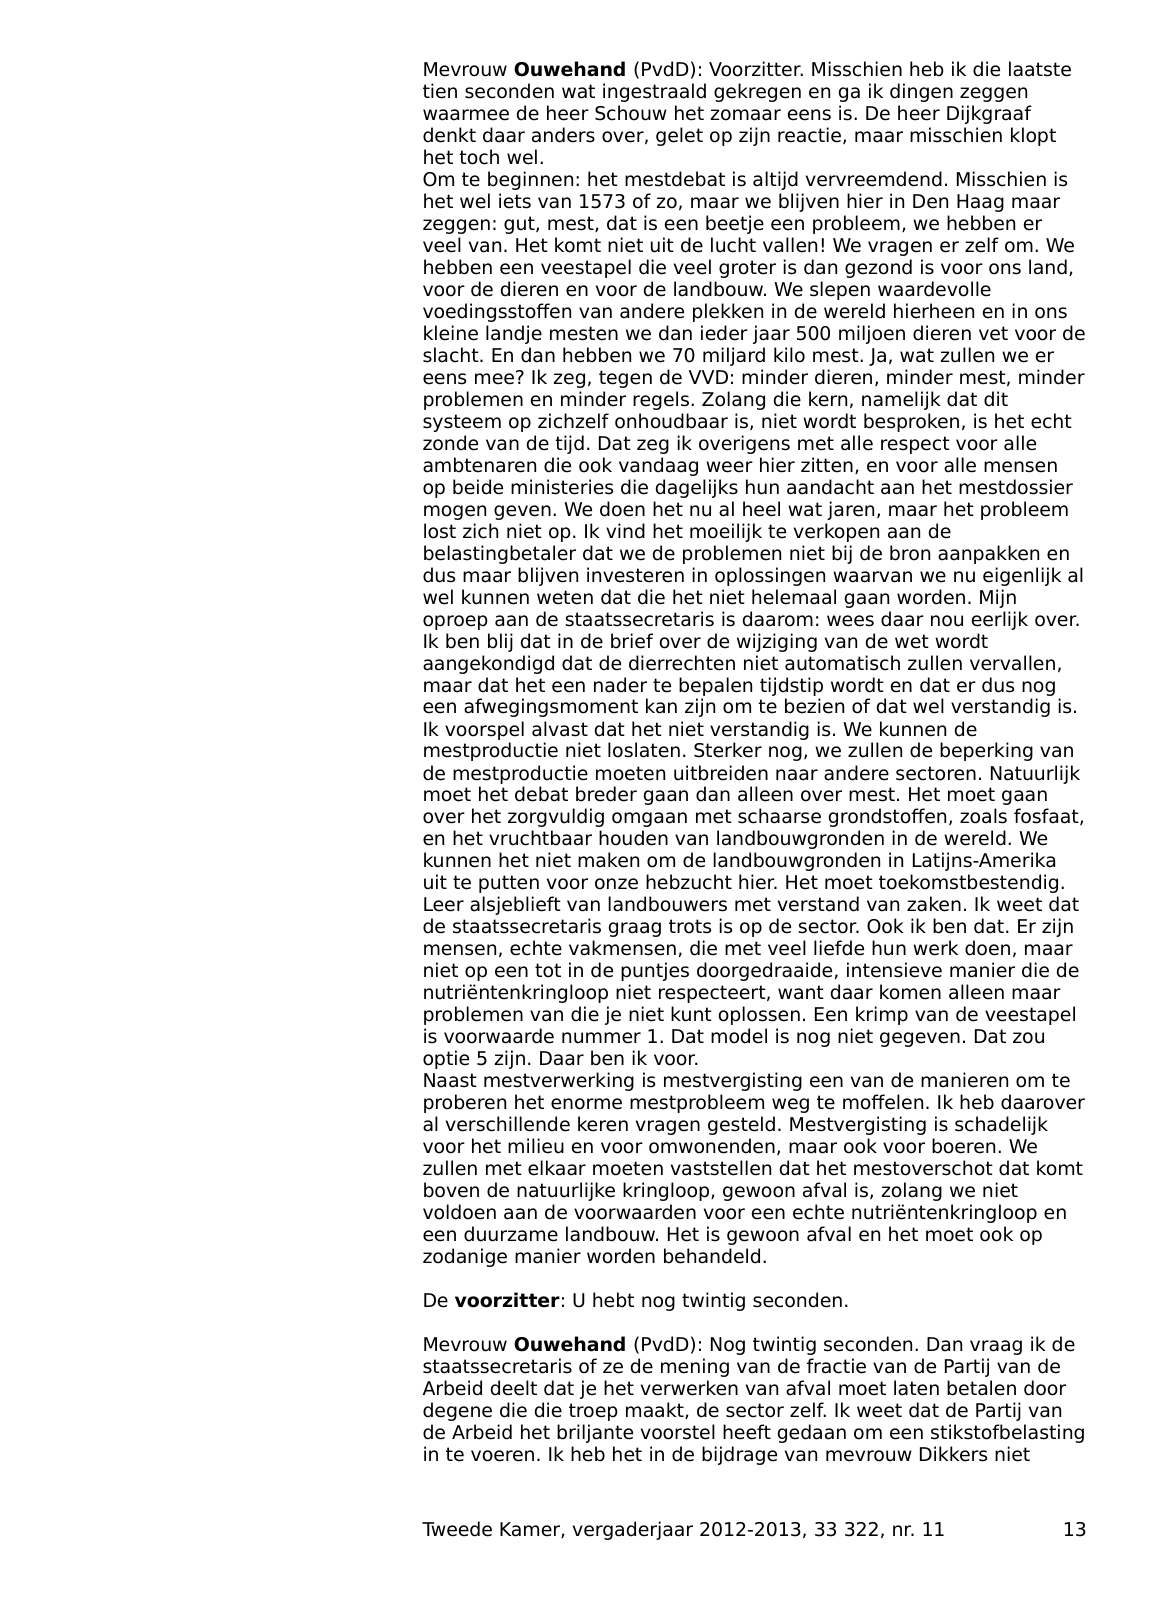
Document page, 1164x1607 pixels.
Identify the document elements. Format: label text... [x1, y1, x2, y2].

text Ik ben blij dat in de brief over de wijziging van de wet wordt aangekondigd dat de dierrechten niet automatisch zullen vervallen, maar dat het een nader te bepalen tijdstip wordt en dat er dus nog een afwegingsmoment kan zijn om te bezien of dat wel verstandig is. Ik voorspel alvast dat het niet verstandig is. We kunnen de mestproductie niet loslaten. Sterker nog, we zullen de beperking van de mestproductie moeten uitbreiden naar andere sectoren. Natuurlijk moet het debat breder gaan dan alleen over mest. Het moet gaan over het zorgvuldig omgaan met schaarse grondstoffen, zoals fosfaat, en het vruchtbaar houden van landbouwgronden in de wereld. We kunnen het niet maken om de landbouwgronden in Latijns-Amerika uit te putten voor onze hebzucht hier. Het moet toekomstbestendig. Leer alsjeblieft van landbouwers met verstand van zaken. Ik weet dat de staatssecretaris graag trots is op de sector. Ook ik ben dat. Er zijn mensen, echte vakmensen, die met veel liefde hun werk doen, maar niet op een tot in de puntjes doorgedraaide, intensieve manier die de nutriëntenkringloop niet respecteert, want daar komen alleen maar problemen van die je niet kunt oplossen. Een krimp van de veestapel is voorwaarde nummer 1. Dat model is nog niet gegeven. Dat zou optie 5 zijn. Daar ben ik voor. [422, 631, 1087, 1070]
text Mevrouw Ouwehand (PvdD): Voorzitter. Misschien heb ik die laatste tien seconden wat ingestraald gekregen en ga ik dingen zeggen waarmee de heer Schouw het zomaar eens is. De heer Dijkgraaf denkt daar anders over, gelet op zijn reactie, maar misschien klopt het toch wel. [422, 59, 1087, 169]
text Mevrouw Ouwehand (PvdD): Nog twintig seconden. Dan vraag ik de staatssecretaris of ze de mening van de fractie van de Partij van de Arbeid deelt dat je het verwerken van afval moet laten betalen door degene die die troep maakt, de sector zelf. Ik weet dat de Partij van de Arbeid het briljante voorstel heeft gedaan om een stikstofbelasting in te voeren. Ik heb het in de bijdrage van mevrouw Dikkers niet [422, 1334, 1087, 1466]
text De voorzitter: U hebt nog twintig seconden. [422, 1290, 1087, 1312]
text Naast mestverwerking is mestvergisting een van de manieren om te proberen het enorme mestprobleem weg te moffelen. Ik heb daarover al verschillende keren vragen gesteld. Mestvergisting is schadelijk voor het milieu en voor omwonenden, maar ook voor boeren. We zullen met elkaar moeten vaststellen dat het mestoverschot dat komt boven de natuurlijke kringloop, gewoon afval is, zolang we niet voldoen aan de voorwaarden voor een echte nutriëntenkringloop en een duurzame landbouw. Het is gewoon afval en het moet ook op zodanige manier worden behandeld. [422, 1070, 1087, 1268]
text Om te beginnen: het mestdebat is altijd vervreemdend. Misschien is het wel iets van 1573 of zo, maar we blijven hier in Den Haag maar zeggen: gut, mest, dat is een beetje een probleem, we hebben er veel van. Het komt niet uit de lucht vallen! We vragen er zelf om. We hebben een veestapel die veel groter is dan gezond is voor ons land, voor de dieren en voor de landbouw. We slepen waardevolle voedingsstoffen van andere plekken in de wereld hierheen en in ons kleine landje mesten we dan ieder jaar 500 miljoen dieren vet voor de slacht. En dan hebben we 70 miljard kilo mest. Ja, wat zullen we er eens mee? Ik zeg, tegen de VVD: minder dieren, minder mest, minder problemen en minder regels. Zolang die kern, namelijk dat dit systeem op zichzelf onhoudbaar is, niet wordt besproken, is het echt zonde van de tijd. Dat zeg ik overigens met alle respect voor alle ambtenaren die ook vandaag weer hier zitten, en voor alle mensen op beide ministeries die dagelijks hun aandacht aan het mestdossier mogen geven. We doen het nu al heel wat jaren, maar het probleem lost zich niet op. Ik vind het moeilijk te verkopen aan de belastingbetaler dat we de problemen niet bij de bron aanpakken en dus maar blijven investeren in oplossingen waarvan we nu eigenlijk al wel kunnen weten dat die het niet helemaal gaan worden. Mijn oproep aan de staatssecretaris is daarom: wees daar nou eerlijk over. [422, 169, 1087, 631]
